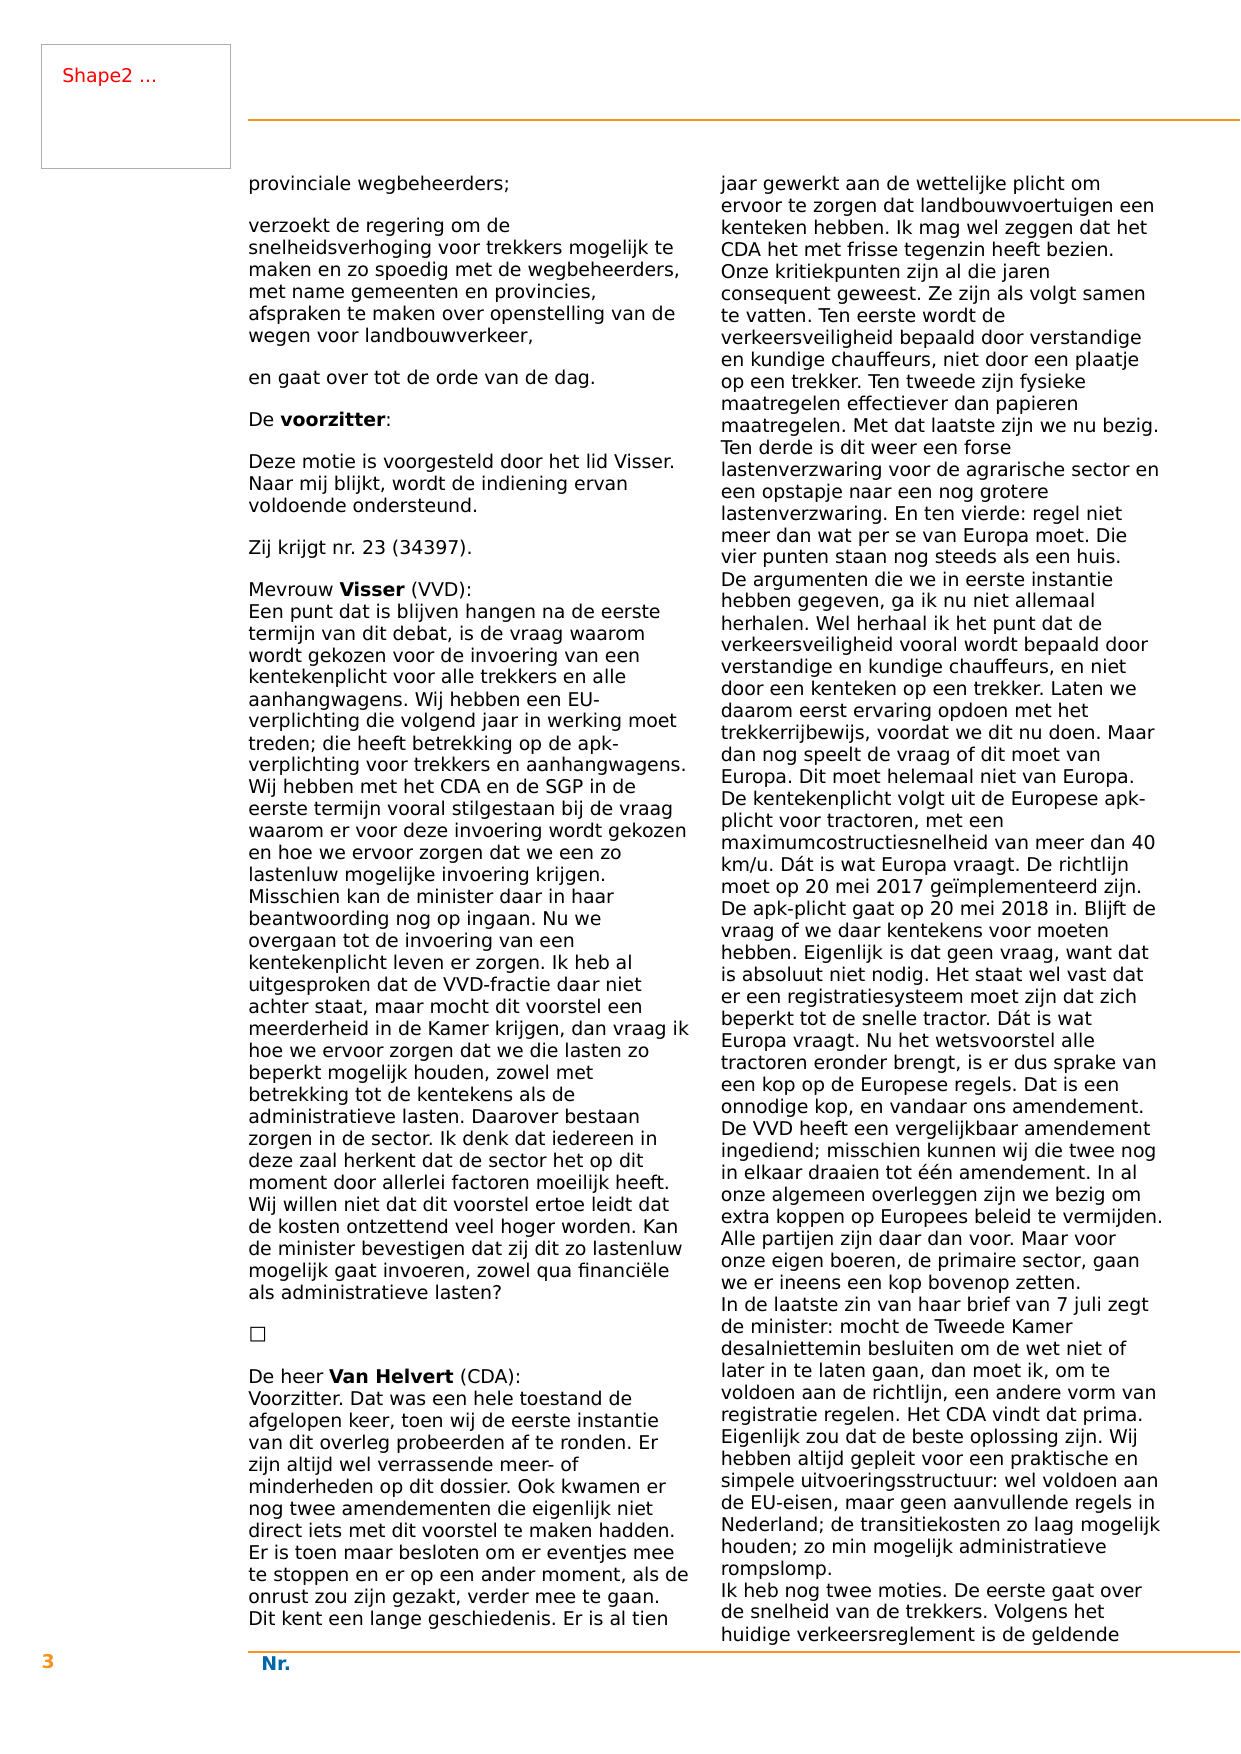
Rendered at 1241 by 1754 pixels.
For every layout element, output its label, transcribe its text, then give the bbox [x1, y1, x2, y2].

text ⬜ [248, 1324, 691, 1346]
text Zij krijgt nr. 23 (34397). [248, 537, 691, 558]
text Deze motie is voorgesteld door het lid Visser. Naar mij blijkt, wordt de indiening ervan voldoende ondersteund. [248, 451, 691, 517]
text Een punt dat is blijven hangen na de eerste termijn van dit debat, is de vraag waarom wordt gekozen voor de invoering van een kentekenplicht voor alle trekkers en alle aanhangwagens. Wij hebben een EU-verplichting die volgend jaar in werking moet treden; die heeft betrekking op de apk-verplichting voor trekkers en aanhangwagens. [248, 601, 691, 776]
text Ik heb nog twee moties. De eerste gaat over de snelheid van de trekkers. Volgens het huidige verkeersreglement is de geldende [721, 1579, 1163, 1645]
text De heer Van Helvert (CDA): [248, 1366, 691, 1388]
text en gaat over tot de orde van de dag. [248, 367, 691, 389]
text De argumenten die we in eerste instantie hebben gegeven, ga ik nu niet allemaal herhalen. Wel herhaal ik het punt dat de verkeersveiligheid vooral wordt bepaald door verstandige en kundige chauffeurs, en niet door een kenteken op een trekker. Laten we daarom eerst ervaring opdoen met het trekkerrijbewijs, voordat we dit nu doen. Maar dan nog speelt de vraag of dit moet van Europa. Dit moet helemaal niet van Europa. De kentekenplicht volgt uit de Europese apk-plicht voor tractoren, met een maximumcostructiesnelheid van meer dan 40 km/u. Dát is wat Europa vraagt. De richtlijn moet op 20 mei 2017 geïmplementeerd zijn. De apk-plicht gaat op 20 mei 2018 in. Blijft de vraag of we daar kentekens voor moeten hebben. Eigenlijk is dat geen vraag, want dat is absoluut niet nodig. Het staat wel vast dat er een registratiesysteem moet zijn dat zich beperkt tot de snelle tractor. Dát is wat Europa vraagt. Nu het wetsvoorstel alle tractoren eronder brengt, is er dus sprake van een kop op de Europese regels. Dat is een onnodige kop, en vandaar ons amendement. De VVD heeft een vergelijkbaar amendement ingediend; misschien kunnen wij die twee nog in elkaar draaien tot één amendement. In al onze algemeen overleggen zijn we bezig om extra koppen op Europees beleid te vermijden. Alle partijen zijn daar dan voor. Maar voor onze eigen boeren, de primaire sector, gaan we er ineens een kop bovenop zetten. [721, 568, 1163, 1294]
text In de laatste zin van haar brief van 7 juli zegt de minister: mocht de Tweede Kamer desalniettemin besluiten om de wet niet of later in te laten gaan, dan moet ik, om te voldoen aan de richtlijn, een andere vorm van registratie regelen. Het CDA vindt dat prima. Eigenlijk zou dat de beste oplossing zijn. Wij hebben altijd gepleit voor een praktische en simpele uitvoeringsstructuur: wel voldoen aan de EU-eisen, maar geen aanvullende regels in Nederland; de transitiekosten zo laag mogelijk houden; zo min mogelijk administratieve rompslomp. [721, 1294, 1163, 1579]
text Dit kent een lange geschiedenis. Er is al tien [248, 1608, 691, 1629]
text Mevrouw Visser (VVD): [248, 578, 691, 601]
text verzoekt de regering om de snelheidsverhoging voor trekkers mogelijk te maken en zo spoedig met de wegbeheerders, met name gemeenten en provincies, afspraken te maken over openstelling van de wegen voor landbouwverkeer, [248, 215, 691, 347]
text Wij hebben met het CDA en de SGP in de eerste termijn vooral stilgestaan bij de vraag waarom er voor deze invoering wordt gekozen en hoe we ervoor zorgen dat we een zo lastenluw mogelijke invoering krijgen. Misschien kan de minister daar in haar beantwoording nog op ingaan. Nu we overgaan tot de invoering van een kentekenplicht leven er zorgen. Ik heb al uitgesproken dat de VVD-fractie daar niet achter staat, maar mocht dit voorstel een meerderheid in de Kamer krijgen, dan vraag ik hoe we ervoor zorgen dat we die lasten zo beperkt mogelijk houden, zowel met betrekking tot de kentekens als de administratieve lasten. Daarover bestaan zorgen in de sector. Ik denk dat iedereen in deze zaal herkent dat de sector het op dit moment door allerlei factoren moeilijk heeft. Wij willen niet dat dit voorstel ertoe leidt dat de kosten ontzettend veel hoger worden. Kan de minister bevestigen dat zij dit zo lastenluw mogelijk gaat invoeren, zowel qua financiële als administratieve lasten? [248, 776, 691, 1304]
text Voorzitter. Dat was een hele toestand de afgelopen keer, toen wij de eerste instantie van dit overleg probeerden af te ronden. Er zijn altijd wel verrassende meer- of minderheden op dit dossier. Ook kwamen er nog twee amendementen die eigenlijk niet direct iets met dit voorstel te maken hadden. Er is toen maar besloten om er eventjes mee te stoppen en er op een ander moment, als de onrust zou zijn gezakt, verder mee te gaan. [248, 1388, 691, 1608]
text jaar gewerkt aan de wettelijke plicht om ervoor te zorgen dat landbouwvoertuigen een kenteken hebben. Ik mag wel zeggen dat het CDA het met frisse tegenzin heeft bezien. Onze kritiekpunten zijn al die jaren consequent geweest. Ze zijn als volgt samen te vatten. Ten eerste wordt de verkeersveiligheid bepaald door verstandige en kundige chauffeurs, niet door een plaatje op een trekker. Ten tweede zijn fysieke maatregelen effectiever dan papieren maatregelen. Met dat laatste zijn we nu bezig. Ten derde is dit weer een forse lastenverzwaring voor de agrarische sector en een opstapje naar een nog grotere lastenverzwaring. En ten vierde: regel niet meer dan wat per se van Europa moet. Die vier punten staan nog steeds als een huis. [721, 173, 1163, 568]
text De voorzitter: [248, 409, 691, 431]
text provinciale wegbeheerders; [248, 173, 691, 195]
